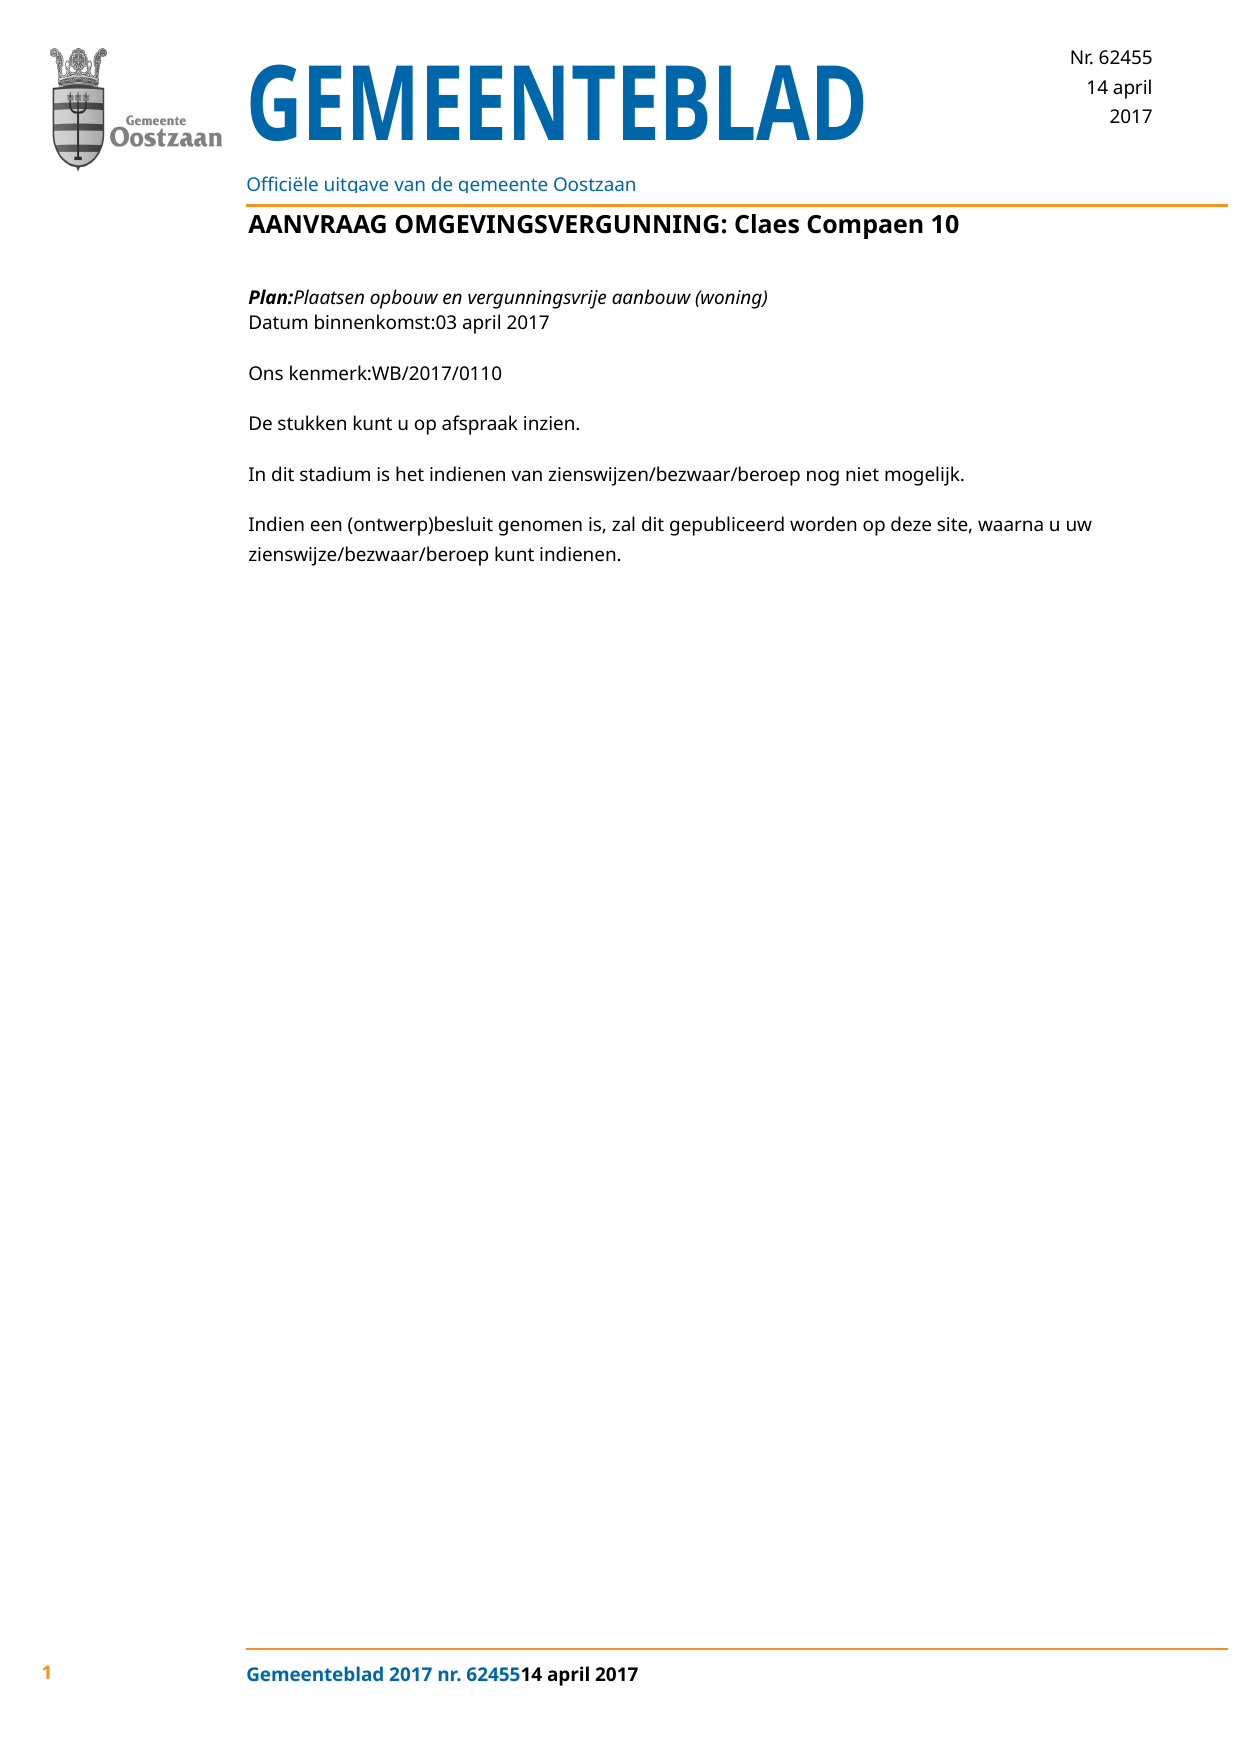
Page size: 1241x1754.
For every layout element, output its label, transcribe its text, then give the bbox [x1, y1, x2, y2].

text Datum binnenkomst:03 april 2017 [248, 309, 1152, 335]
text Indien een (ontwerp)besluit genomen is, zal dit gepubliceerd worden op deze site, waarna u uw zienswijze/bezwaar/beroep kunt indienen. [248, 511, 1152, 567]
text Plan:Plaatsen opbouw en vergunningsvrije aanbouw (woning) [248, 284, 1152, 309]
picture [41, 47, 231, 172]
text De stukken kunt u op afspraak inzien. [248, 410, 1152, 436]
text In dit stadium is het indienen van zienswijzen/bezwaar/beroep nog niet mogelijk. [248, 461, 1152, 487]
text AANVRAAG OMGEVINGSVERGUNNING: Claes Compaen 10 [248, 207, 1152, 241]
text Ons kenmerk:WB/2017/0110 [248, 360, 1152, 386]
